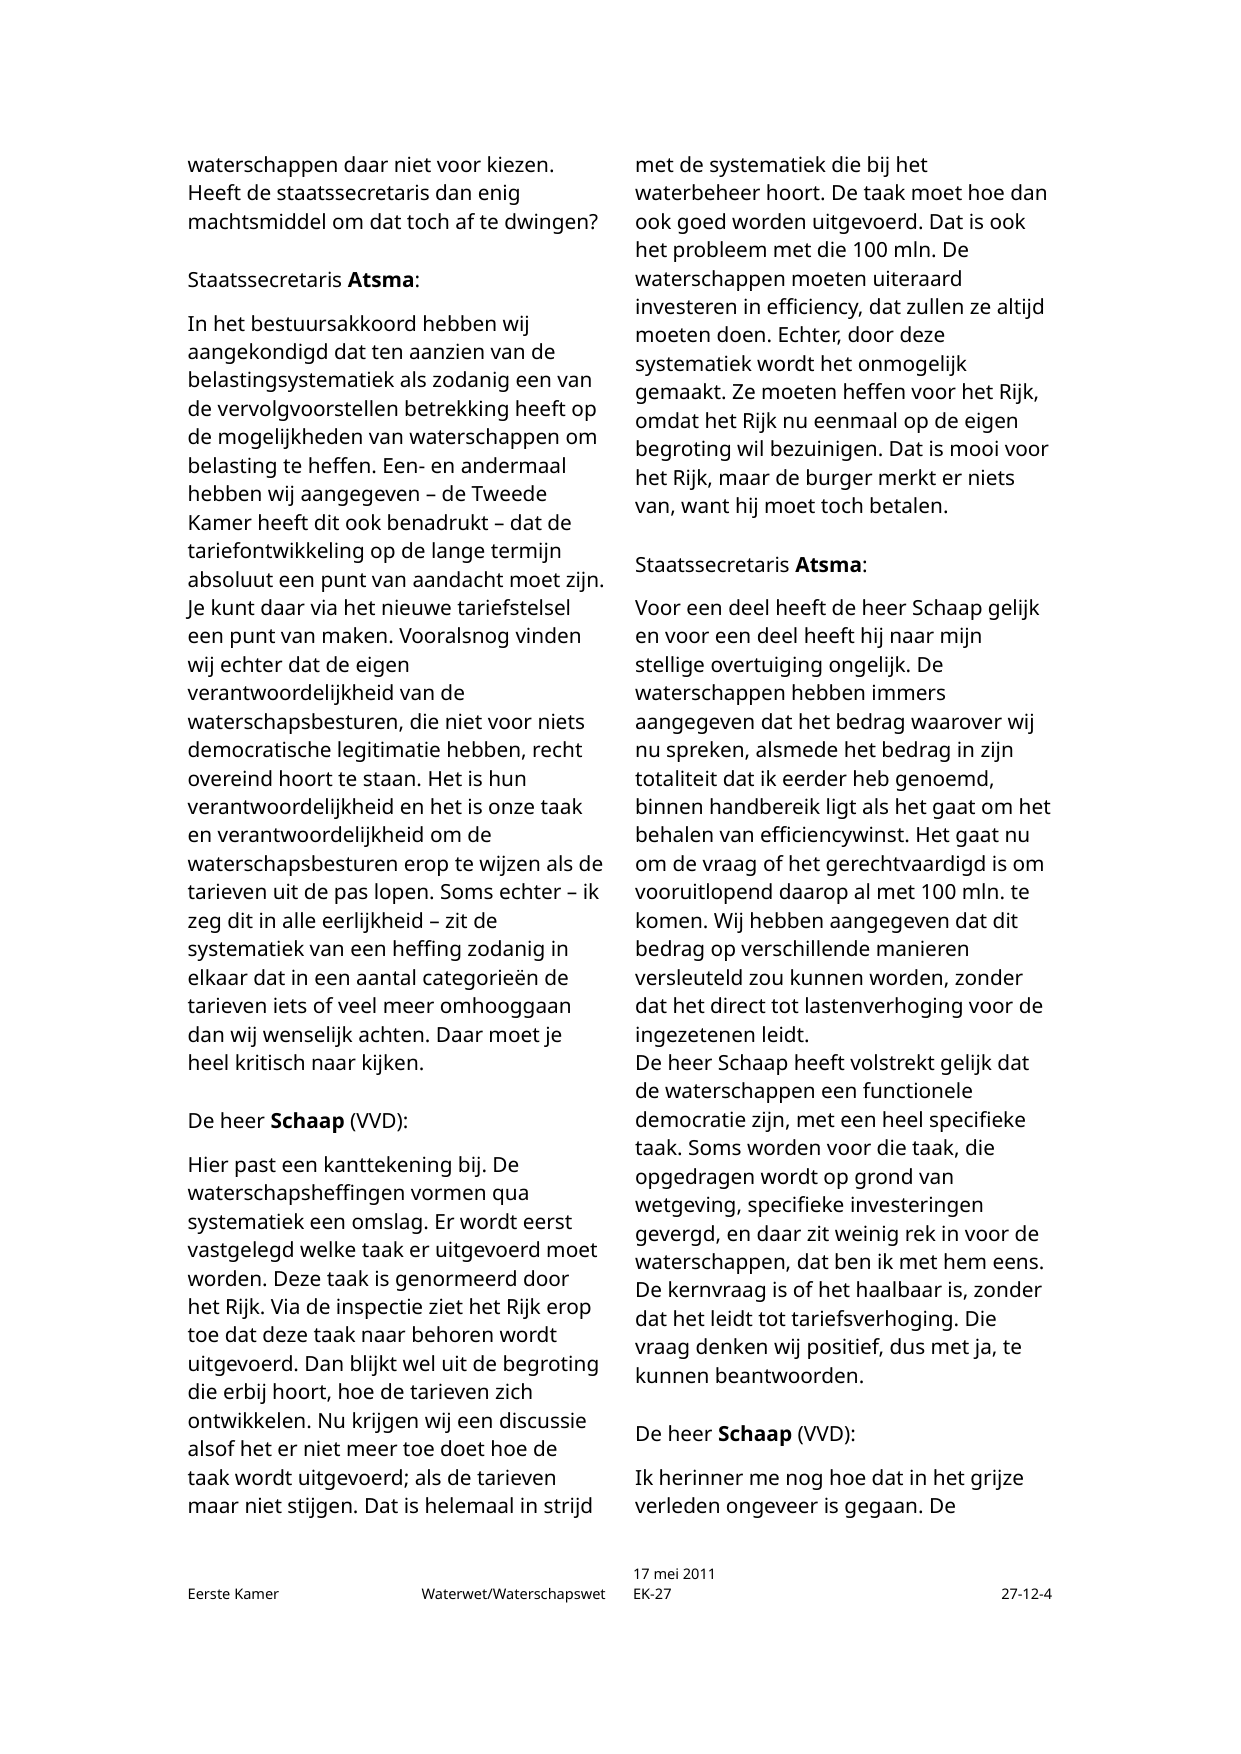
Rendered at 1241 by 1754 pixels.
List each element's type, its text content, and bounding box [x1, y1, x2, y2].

text Staatssecretaris Atsma: [635, 550, 1053, 578]
text Hier past een kanttekening bij. De waterschapsheffingen vormen qua systematiek een omslag. Er wordt eerst vastgelegd welke taak er uitgevoerd moet worden. Deze taak is genormeerd door het Rijk. Via de inspectie ziet het Rijk erop toe dat deze taak naar behoren wordt uitgevoerd. Dan blijkt wel uit de begroting die erbij hoort, hoe de tarieven zich ontwikkelen. Nu krijgen wij een discussie alsof het er niet meer toe doet hoe de taak wordt uitgevoerd; als de tarieven maar niet stijgen. Dat is helemaal in strijd [187, 1150, 605, 1520]
text De heer Schaap (VVD): [187, 1107, 605, 1135]
text Voor een deel heeft de heer Schaap gelijk en voor een deel heeft hij naar mijn stellige overtuiging ongelijk. De waterschappen hebben immers aangegeven dat het bedrag waarover wij nu spreken, alsmede het bedrag in zijn totaliteit dat ik eerder heb genoemd, binnen handbereik ligt als het gaat om het behalen van efficiencywinst. Het gaat nu om de vraag of het gerechtvaardigd is om vooruitlopend daarop al met 100 mln. te komen. Wij hebben aangegeven dat dit bedrag op verschillende manieren versleuteld zou kunnen worden, zonder dat het direct tot lastenverhoging voor de ingezetenen leidt. [635, 593, 1053, 1048]
text waterschappen daar niet voor kiezen. Heeft de staatssecretaris dan enig machtsmiddel om dat toch af te dwingen? [187, 150, 605, 235]
text Ik herinner me nog hoe dat in het grijze verleden ongeveer is gegaan. De [635, 1463, 1053, 1520]
text De heer Schaap (VVD): [635, 1419, 1053, 1448]
text Staatssecretaris Atsma: [187, 265, 605, 294]
text De heer Schaap heeft volstrekt gelijk dat de waterschappen een functionele democratie zijn, met een heel specifieke taak. Soms worden voor die taak, die opgedragen wordt op grond van wetgeving, specifieke investeringen gevergd, en daar zit weinig rek in voor de waterschappen, dat ben ik met hem eens. De kernvraag is of het haalbaar is, zonder dat het leidt tot tariefsverhoging. Die vraag denken wij positief, dus met ja, te kunnen beantwoorden. [635, 1048, 1053, 1389]
text In het bestuursakkoord hebben wij aangekondigd dat ten aanzien van de belastingsystematiek als zodanig een van de vervolgvoorstellen betrekking heeft op de mogelijkheden van waterschappen om belasting te heffen. Een- en andermaal hebben wij aangegeven – de Tweede Kamer heeft dit ook benadrukt – dat de tariefontwikkeling op de lange termijn absoluut een punt van aandacht moet zijn. Je kunt daar via het nieuwe tariefstelsel een punt van maken. Vooralsnog vinden wij echter dat de eigen verantwoordelijkheid van de waterschapsbesturen, die niet voor niets democratische legitimatie hebben, recht overeind hoort te staan. Het is hun verantwoordelijkheid en het is onze taak en verantwoordelijkheid om de waterschapsbesturen erop te wijzen als de tarieven uit de pas lopen. Soms echter – ik zeg dit in alle eerlijkheid – zit de systematiek van een heffing zodanig in elkaar dat in een aantal categorieën de tarieven iets of veel meer omhooggaan dan wij wenselijk achten. Daar moet je heel kritisch naar kijken. [187, 309, 605, 1077]
text met de systematiek die bij het waterbeheer hoort. De taak moet hoe dan ook goed worden uitgevoerd. Dat is ook het probleem met die 100 mln. De waterschappen moeten uiteraard investeren in efficiency, dat zullen ze altijd moeten doen. Echter, door deze systematiek wordt het onmogelijk gemaakt. Ze moeten heffen voor het Rijk, omdat het Rijk nu eenmaal op de eigen begroting wil bezuinigen. Dat is mooi voor het Rijk, maar de burger merkt er niets van, want hij moet toch betalen. [635, 150, 1053, 520]
